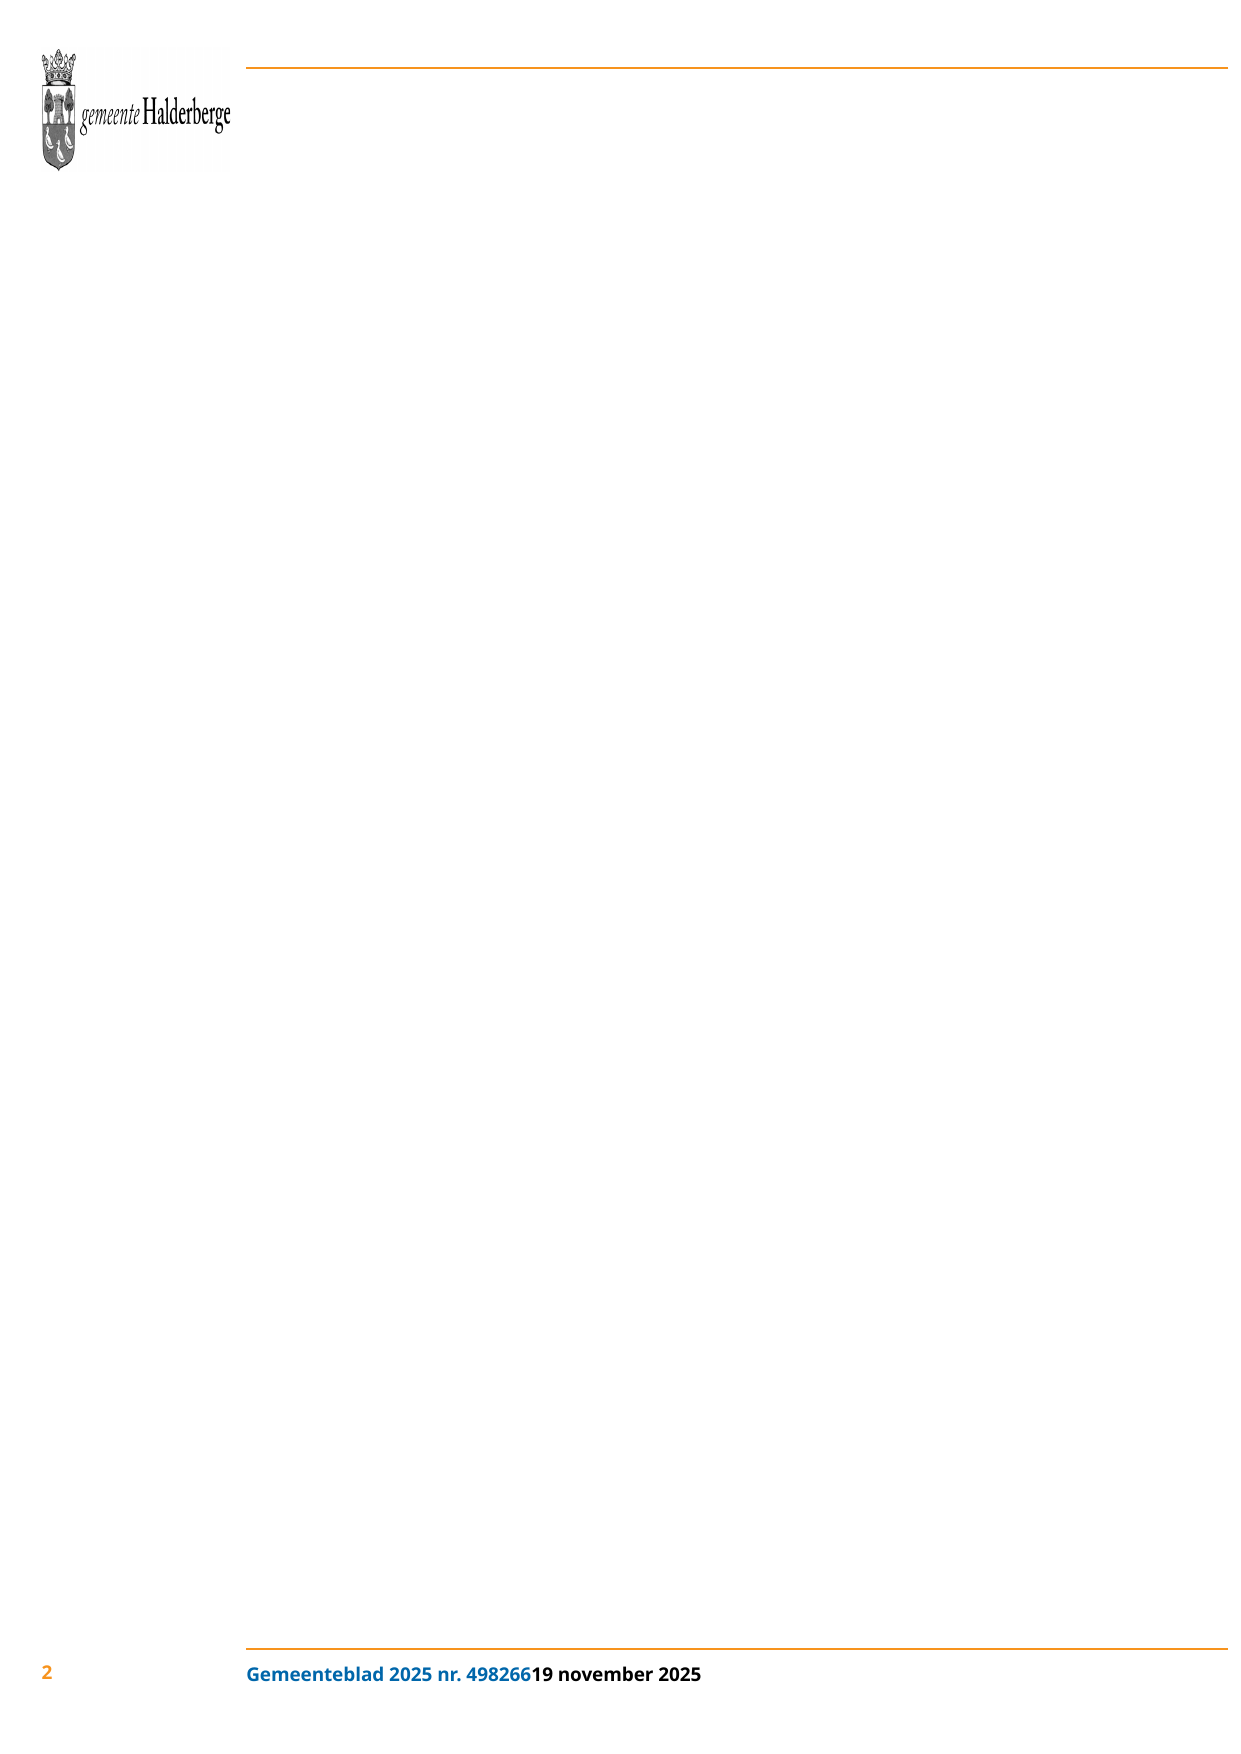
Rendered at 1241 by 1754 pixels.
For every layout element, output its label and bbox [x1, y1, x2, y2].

picture [41, 47, 231, 172]
